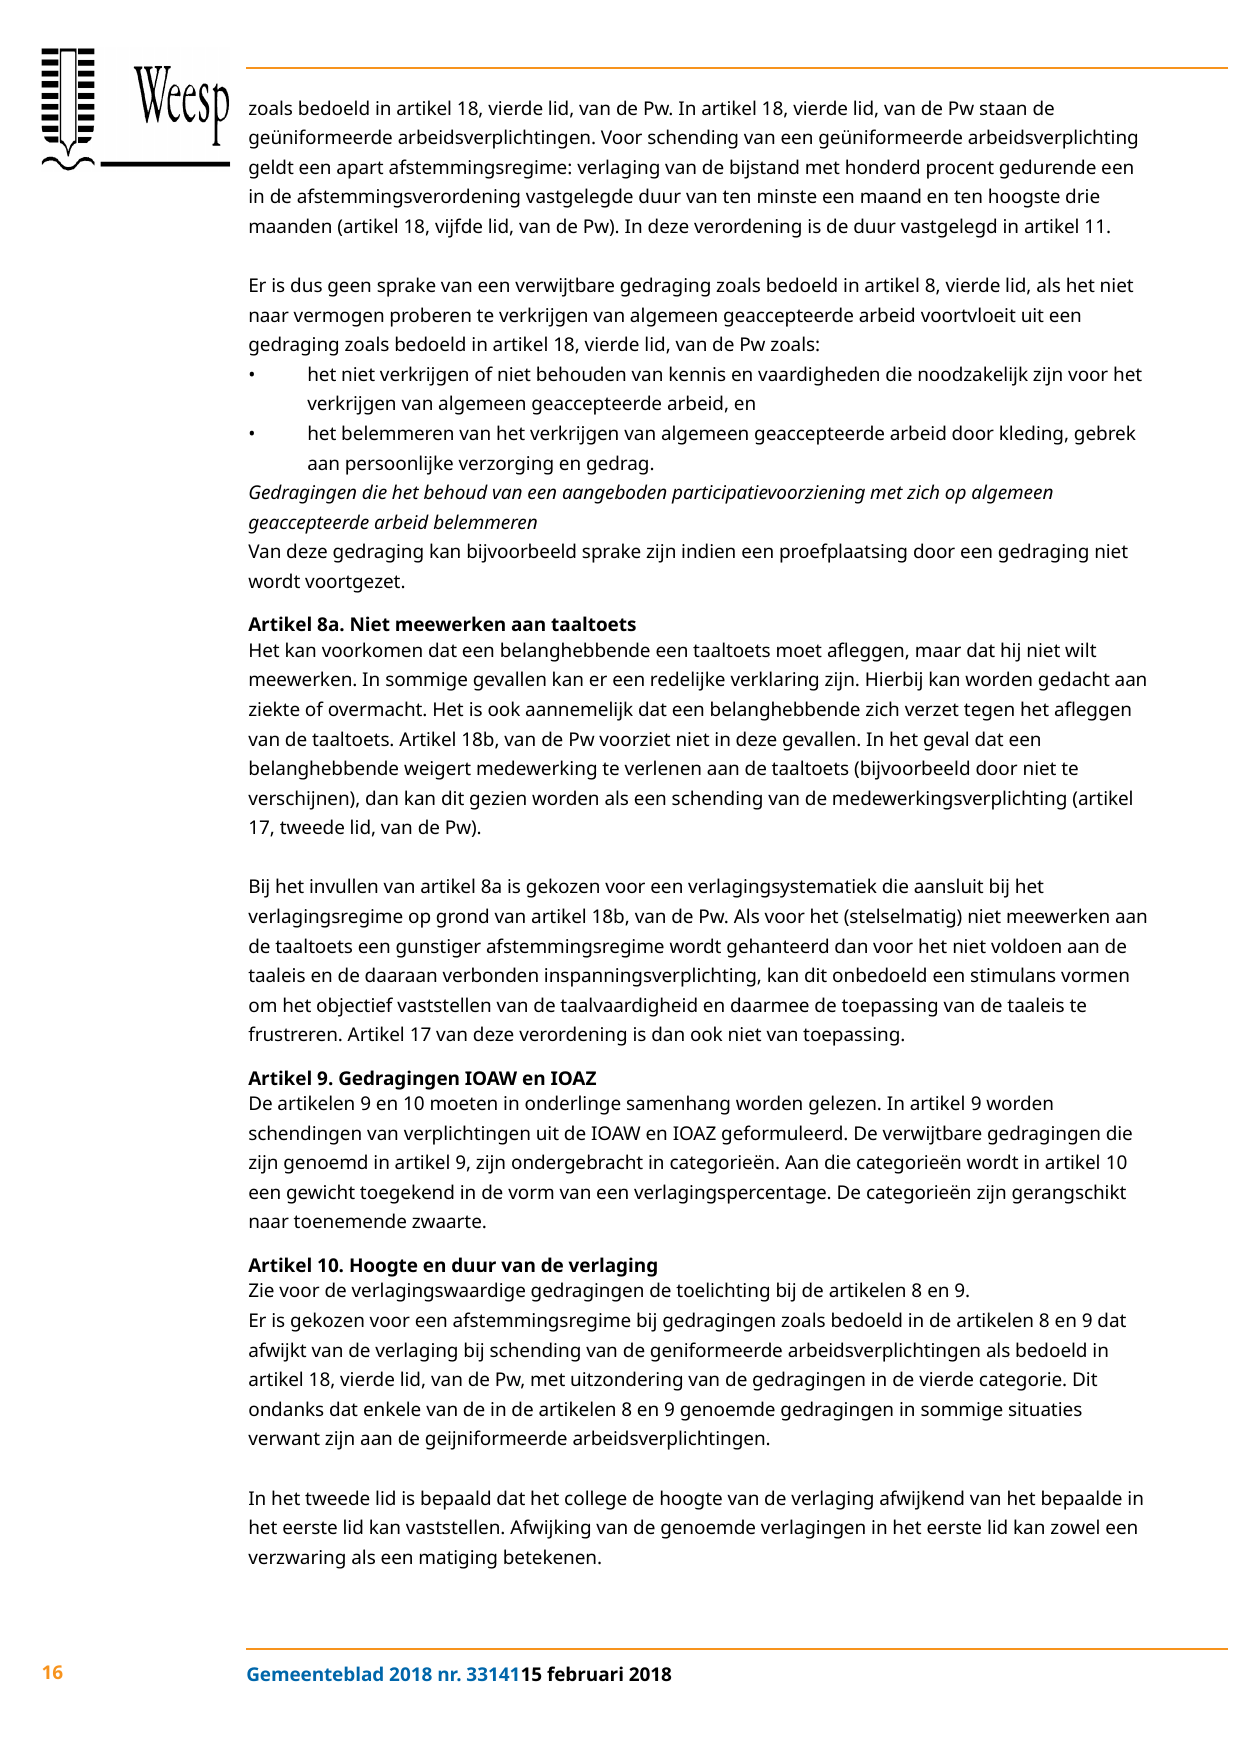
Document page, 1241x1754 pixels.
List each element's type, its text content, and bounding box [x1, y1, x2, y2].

text Artikel 10. Hoogte en duur van de verlaging [248, 1252, 1152, 1278]
text Het kan voorkomen dat een belanghebbende een taaltoets moet afleggen, maar dat hij niet wilt meewerken. In sommige gevallen kan er een redelijke verklaring zijn. Hierbij kan worden gedacht aan ziekte of overmacht. Het is ook aannemelijk dat een belanghebbende zich verzet tegen het afleggen van de taaltoets. Artikel 18b, van de Pw voorziet niet in deze gevallen. In het geval dat een belanghebbende weigert medewerking te verlenen aan de taaltoets (bijvoorbeeld door niet te verschijnen), dan kan dit gezien worden als een schending van de medewerkingsverplichting (artikel 17, tweede lid, van de Pw). [248, 637, 1152, 840]
text Gedragingen die het behoud van een aangeboden participatievoorziening met zich op algemeen geaccepteerde arbeid belemmeren [248, 479, 1152, 535]
list het niet verkrijgen of niet behouden van kennis en vaardigheden die noodzakelijk zijn voor het verkrijgen van algemeen geaccepteerde arbeid, en [248, 361, 1152, 416]
picture [41, 47, 231, 172]
text Zie voor de verlagingswaardige gedragingen de toelichting bij de artikelen 8 en 9. [248, 1278, 1152, 1303]
text Artikel 8a. Niet meewerken aan taaltoets [248, 611, 1152, 637]
text Artikel 9. Gedragingen IOAW en IOAZ [248, 1065, 1152, 1090]
text Er is dus geen sprake van een verwijtbare gedraging zoals bedoeld in artikel 8, vierde lid, als het niet naar vermogen proberen te verkrijgen van algemeen geaccepteerde arbeid voortvloeit uit een gedraging zoals bedoeld in artikel 18, vierde lid, van de Pw zoals: [248, 272, 1152, 357]
list het belemmeren van het verkrijgen van algemeen geaccepteerde arbeid door kleding, gebrek aan persoonlijke verzorging en gedrag. [248, 420, 1152, 476]
text zoals bedoeld in artikel 18, vierde lid, van de Pw. In artikel 18, vierde lid, van de Pw staan de geüniformeerde arbeidsverplichtingen. Voor schending van een geüniformeerde arbeidsverplichting geldt een apart afstemmingsregime: verlaging van de bijstand met honderd procent gedurende een in de afstemmingsverordening vastgelegde duur van ten minste een maand en ten hoogste drie maanden (artikel 18, vijfde lid, van de Pw). In deze verordening is de duur vastgelegd in artikel 11. [248, 95, 1152, 239]
text Er is gekozen voor een afstemmingsregime bij gedragingen zoals bedoeld in de artikelen 8 en 9 dat afwijkt van de verlaging bij schending van de geniformeerde arbeidsverplichtingen als bedoeld in artikel 18, vierde lid, van de Pw, met uitzondering van de gedragingen in de vierde categorie. Dit ondanks dat enkele van de in de artikelen 8 en 9 genoemde gedragingen in sommige situaties verwant zijn aan de geijniformeerde arbeidsverplichtingen. [248, 1307, 1152, 1451]
text De artikelen 9 en 10 moeten in onderlinge samenhang worden gelezen. In artikel 9 worden schendingen van verplichtingen uit de IOAW en IOAZ geformuleerd. De verwijtbare gedragingen die zijn genoemd in artikel 9, zijn ondergebracht in categorieën. Aan die categorieën wordt in artikel 10 een gewicht toegekend in de vorm van een verlagingspercentage. De categorieën zijn gerangschikt naar toenemende zwaarte. [248, 1090, 1152, 1234]
text In het tweede lid is bepaald dat het college de hoogte van de verlaging afwijkend van het bepaalde in het eerste lid kan vaststellen. Afwijking van de genoemde verlagingen in het eerste lid kan zowel een verzwaring als een matiging betekenen. [248, 1485, 1152, 1569]
text Van deze gedraging kan bijvoorbeeld sprake zijn indien een proefplaatsing door een gedraging niet wordt voortgezet. [248, 538, 1152, 594]
text Bij het invullen van artikel 8a is gekozen voor een verlagingsystematiek die aansluit bij het verlagingsregime op grond van artikel 18b, van de Pw. Als voor het (stelselmatig) niet meewerken aan de taaltoets een gunstiger afstemmingsregime wordt gehanteerd dan voor het niet voldoen aan de taaleis en de daaraan verbonden inspanningsverplichting, kan dit onbedoeld een stimulans vormen om het objectief vaststellen van de taalvaardigheid en daarmee de toepassing van de taaleis te frustreren. Artikel 17 van deze verordening is dan ook niet van toepassing. [248, 874, 1152, 1047]
